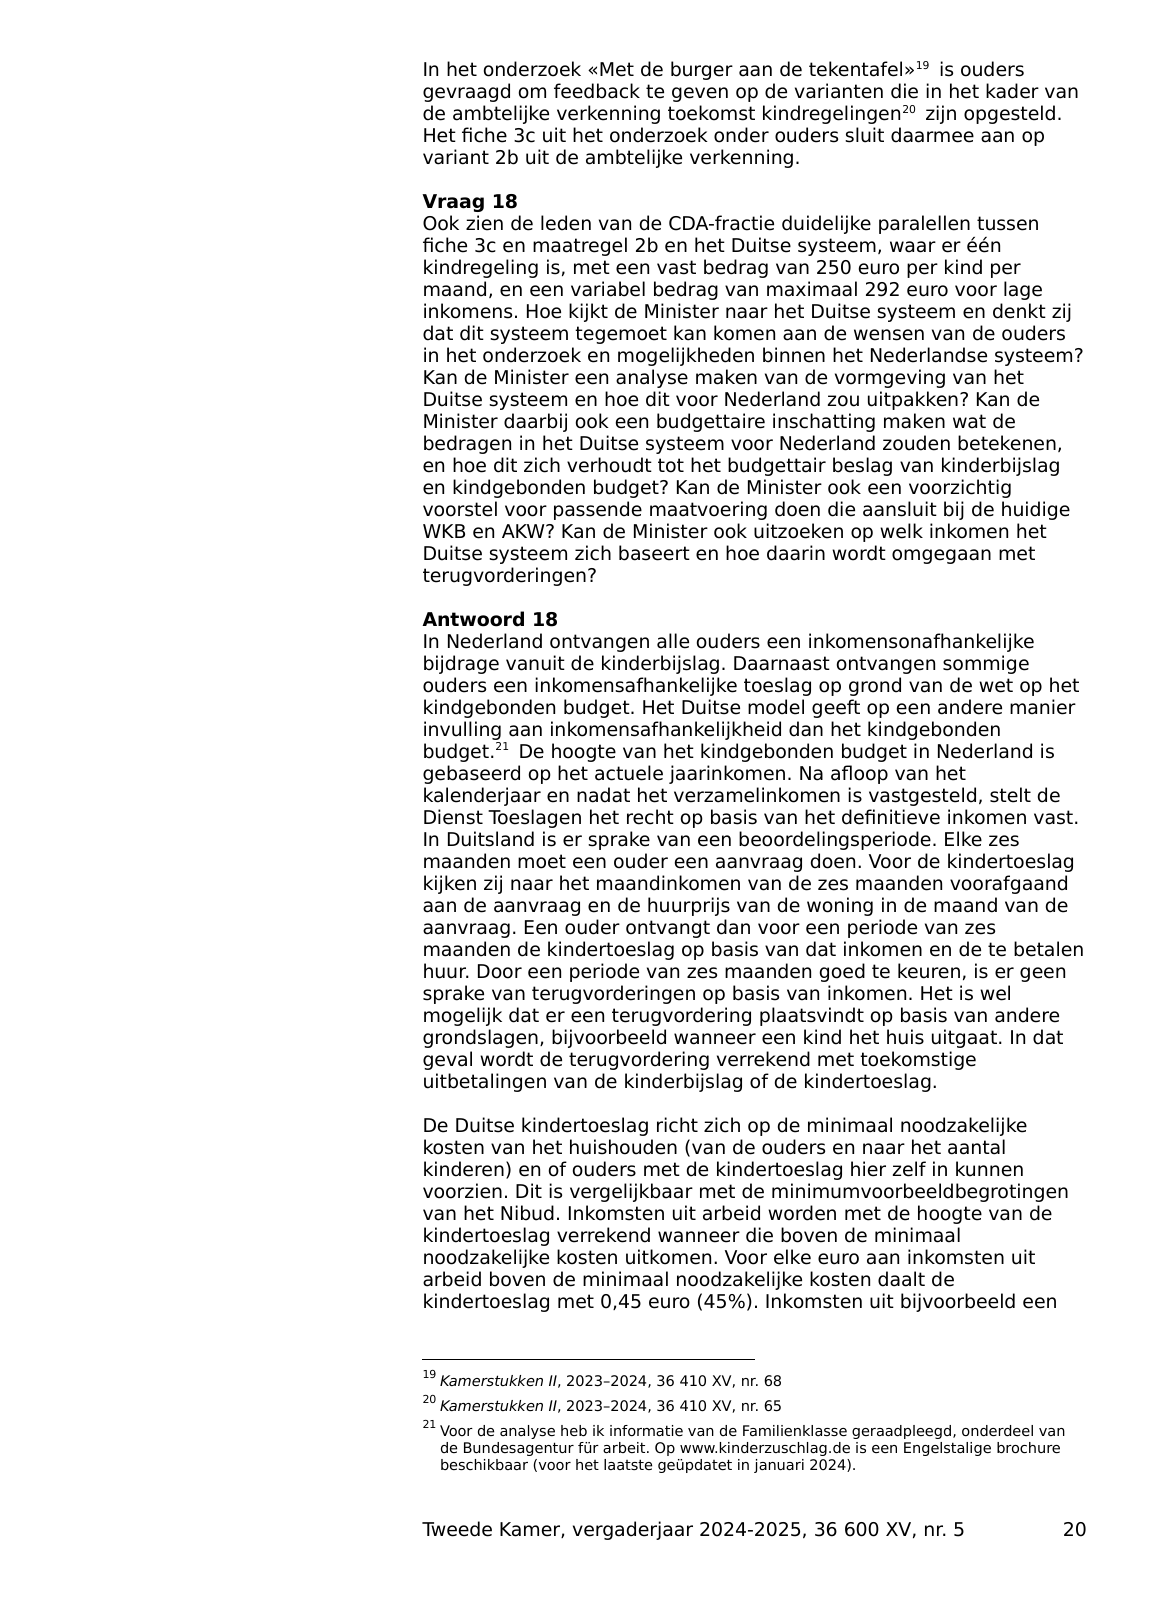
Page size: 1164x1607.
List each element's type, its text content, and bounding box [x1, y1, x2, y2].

text Voor de analyse heb ik informatie van de Familienklasse geraadpleegd, onderdeel van de Bundesagentur für arbeit. Op www.kinderzuschlag.de is een Engelstalige brochure beschikbaar (voor het laatste geüpdatet in januari 2024). [422, 1418, 1087, 1474]
text In Nederland ontvangen alle ouders een inkomensonafhankelijke bijdrage vanuit de kinderbijslag. Daarnaast ontvangen sommige ouders een inkomensafhankelijke toeslag op grond van de wet op het kindgebonden budget. Het Duitse model geeft op een andere manier invulling aan inkomensafhankelijkheid dan het kindgebonden budget. De hoogte van het kindgebonden budget in Nederland is gebaseerd op het actuele jaarinkomen. Na afloop van het kalenderjaar en nadat het verzamelinkomen is vastgesteld, stelt de Dienst Toeslagen het recht op basis van het definitieve inkomen vast. In Duitsland is er sprake van een beoordelingsperiode. Elke zes maanden moet een ouder een aanvraag doen. Voor de kindertoeslag kijken zij naar het maandinkomen van de zes maanden voorafgaand aan de aanvraag en de huurprijs van de woning in de maand van de aanvraag. Een ouder ontvangt dan voor een periode van zes maanden de kindertoeslag op basis van dat inkomen en de te betalen huur. Door een periode van zes maanden goed te keuren, is er geen sprake van terugvorderingen op basis van inkomen. Het is wel mogelijk dat er een terugvordering plaatsvindt op basis van andere grondslagen, bijvoorbeeld wanneer een kind het huis uitgaat. In dat geval wordt de terugvordering verrekend met toekomstige uitbetalingen van de kinderbijslag of de kindertoeslag. [422, 631, 1087, 1092]
text Ook zien de leden van de CDA-fractie duidelijke paralellen tussen fiche 3c en maatregel 2b en het Duitse systeem, waar er één kindregeling is, met een vast bedrag van 250 euro per kind per maand, en een variabel bedrag van maximaal 292 euro voor lage inkomens. Hoe kijkt de Minister naar het Duitse systeem en denkt zij dat dit systeem tegemoet kan komen aan de wensen van de ouders in het onderzoek en mogelijkheden binnen het Nederlandse systeem? Kan de Minister een analyse maken van de vormgeving van het Duitse systeem en hoe dit voor Nederland zou uitpakken? Kan de Minister daarbij ook een budgettaire inschatting maken wat de bedragen in het Duitse systeem voor Nederland zouden betekenen, en hoe dit zich verhoudt tot het budgettair beslag van kinderbijslag en kindgebonden budget? Kan de Minister ook een voorzichtig voorstel voor passende maatvoering doen die aansluit bij de huidige WKB en AKW? Kan de Minister ook uitzoeken op welk inkomen het Duitse systeem zich baseert en hoe daarin wordt omgegaan met terugvorderingen? [422, 213, 1087, 587]
text De Duitse kindertoeslag richt zich op de minimaal noodzakelijke kosten van het huishouden (van de ouders en naar het aantal kinderen) en of ouders met de kindertoeslag hier zelf in kunnen voorzien. Dit is vergelijkbaar met de minimumvoorbeeldbegrotingen van het Nibud. Inkomsten uit arbeid worden met de hoogte van de kindertoeslag verrekend wanneer die boven de minimaal noodzakelijke kosten uitkomen. Voor elke euro aan inkomsten uit arbeid boven de minimaal noodzakelijke kosten daalt de kindertoeslag met 0,45 euro (45%). Inkomsten uit bijvoorbeeld een [422, 1115, 1087, 1312]
text Antwoord 18 [422, 609, 1087, 631]
text Vraag 18 [422, 191, 1087, 213]
text Kamerstukken II, 2023–2024, 36 410 XV, nr. 68 [422, 1368, 1087, 1391]
text Kamerstukken II, 2023–2024, 36 410 XV, nr. 65 [422, 1393, 1087, 1416]
text In het onderzoek «Met de burger aan de tekentafel» is ouders gevraagd om feedback te geven op de varianten die in het kader van de ambtelijke verkenning toekomst kindregelingen zijn opgesteld. Het fiche 3c uit het onderzoek onder ouders sluit daarmee aan op variant 2b uit de ambtelijke verkenning. [422, 59, 1087, 169]
